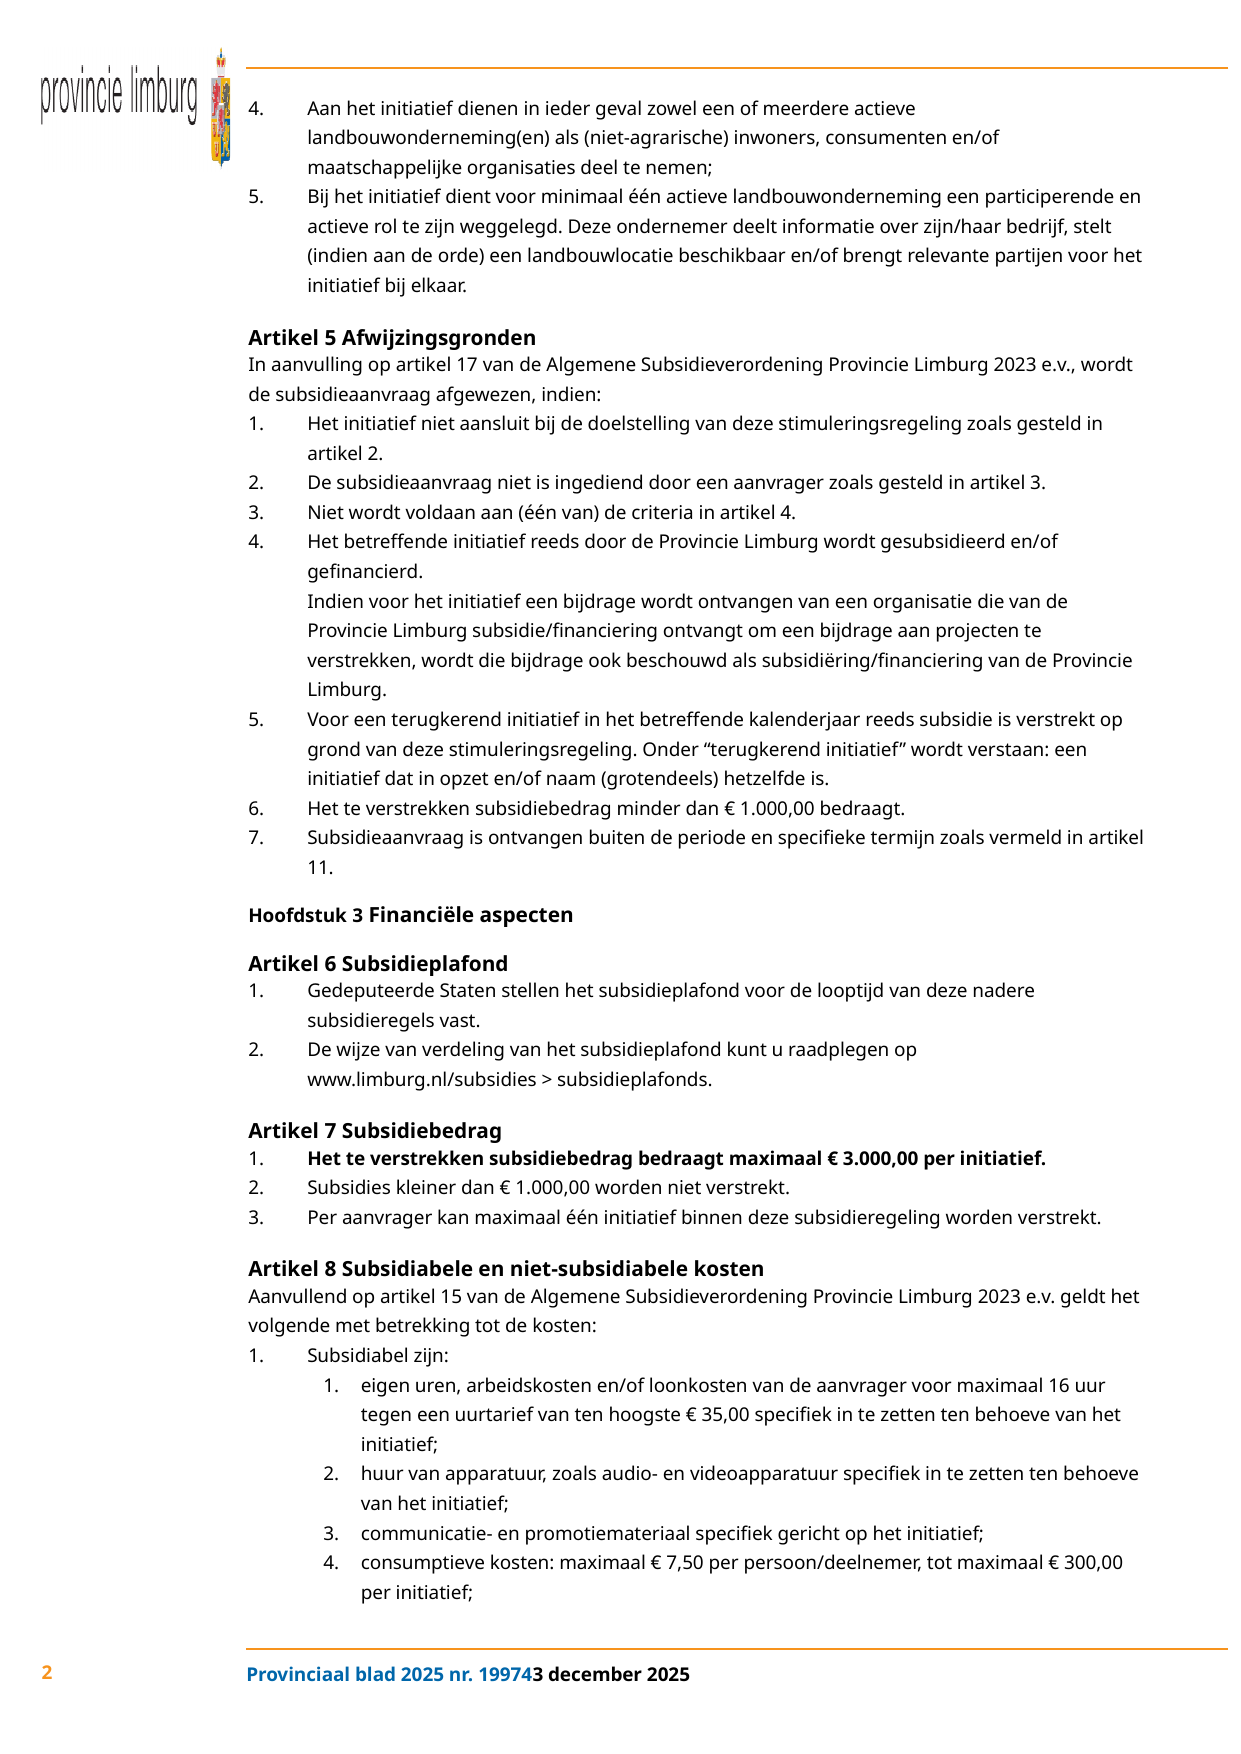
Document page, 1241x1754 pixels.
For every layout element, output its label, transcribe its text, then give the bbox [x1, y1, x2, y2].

text Artikel 7 Subsidiebedrag [248, 1117, 1152, 1145]
list De subsidieaanvraag niet is ingediend door een aanvrager zoals gesteld in artikel 3. [248, 469, 1152, 495]
list Het te verstrekken subsidiebedrag minder dan € 1.000,00 bedraagt. [248, 795, 1152, 821]
list Niet wordt voldaan aan (één van) de criteria in artikel 4. [248, 499, 1152, 525]
list Het te verstrekken subsidiebedrag bedraagt maximaal € 3.000,00 per initiatief. [248, 1145, 1152, 1171]
list Per aanvrager kan maximaal één initiatief binnen deze subsidieregeling worden verstrekt. [248, 1204, 1152, 1230]
text In aanvulling op artikel 17 van de Algemene Subsidieverordening Provincie Limburg 2023 e.v., wordt de subsidieaanvraag afgewezen, indien: [248, 351, 1152, 406]
text Aanvullend op artikel 15 van de Algemene Subsidieverordening Provincie Limburg 2023 e.v. geldt het volgende met betrekking tot de kosten: [248, 1283, 1152, 1338]
list Bij het initiatief dient voor minimaal één actieve landbouwonderneming een participerende en actieve rol te zijn weggelegd. Deze ondernemer deelt informatie over zijn/haar bedrijf, stelt (indien aan de orde) een landbouwlocatie beschikbaar en/of brengt relevante partijen voor het initiatief bij elkaar. [248, 183, 1152, 298]
text Hoofdstuk 3 Financiële aspecten [248, 900, 1152, 928]
list huur van apparatuur, zoals audio- en videoapparatuur specifiek in te zetten ten behoeve van het initiatief; [323, 1461, 1152, 1516]
list Subsidies kleiner dan € 1.000,00 worden niet verstrekt. [248, 1174, 1152, 1200]
list Subsidiabel zijn: [248, 1342, 1152, 1368]
list Subsidieaanvraag is ontvangen buiten de periode en specifieke termijn zoals vermeld in artikel 11. [248, 824, 1152, 880]
list Gedeputeerde Staten stellen het subsidieplafond voor de looptijd van deze nadere subsidieregels vast. [248, 977, 1152, 1033]
list De wijze van verdeling van het subsidieplafond kunt u raadplegen op www.limburg.nl/subsidies > subsidieplafonds. [248, 1037, 1152, 1092]
text Artikel 6 Subsidieplafond [248, 949, 1152, 977]
list Het betreffende initiatief reeds door de Provincie Limburg wordt gesubsidieerd en/of gefinancierd. [248, 529, 1152, 584]
list Indien voor het initiatief een bijdrage wordt ontvangen van een organisatie die van de Provincie Limburg subsidie/financiering ontvangt om een bijdrage aan projecten te verstrekken, wordt die bijdrage ook beschouwd als subsidiëring/financiering van de Provincie Limburg. [248, 588, 1152, 702]
text Artikel 8 Subsidiabele en niet-subsidiabele kosten [248, 1254, 1152, 1283]
picture [41, 47, 231, 172]
list consumptieve kosten: maximaal € 7,50 per persoon/deelnemer, tot maximaal € 300,00 per initiatief; [323, 1549, 1152, 1604]
text Artikel 5 Afwijzingsgronden [248, 323, 1152, 351]
list communicatie- en promotiemateriaal specifiek gericht op het initiatief; [323, 1520, 1152, 1545]
list eigen uren, arbeidskosten en/of loonkosten van de aanvrager voor maximaal 16 uur tegen een uurtarief van ten hoogste € 35,00 specifiek in te zetten ten behoeve van het initiatief; [323, 1372, 1152, 1457]
list Voor een terugkerend initiatief in het betreffende kalenderjaar reeds subsidie is verstrekt op grond van deze stimuleringsregeling. Onder “terugkerend initiatief” wordt verstaan: een initiatief dat in opzet en/of naam (grotendeels) hetzelfde is. [248, 706, 1152, 791]
list Het initiatief niet aansluit bij de doelstelling van deze stimuleringsregeling zoals gesteld in artikel 2. [248, 410, 1152, 466]
list Aan het initiatief dienen in ieder geval zowel een of meerdere actieve landbouwonderneming(en) als (niet-agrarische) inwoners, consumenten en/of maatschappelijke organisaties deel te nemen; [248, 95, 1152, 180]
